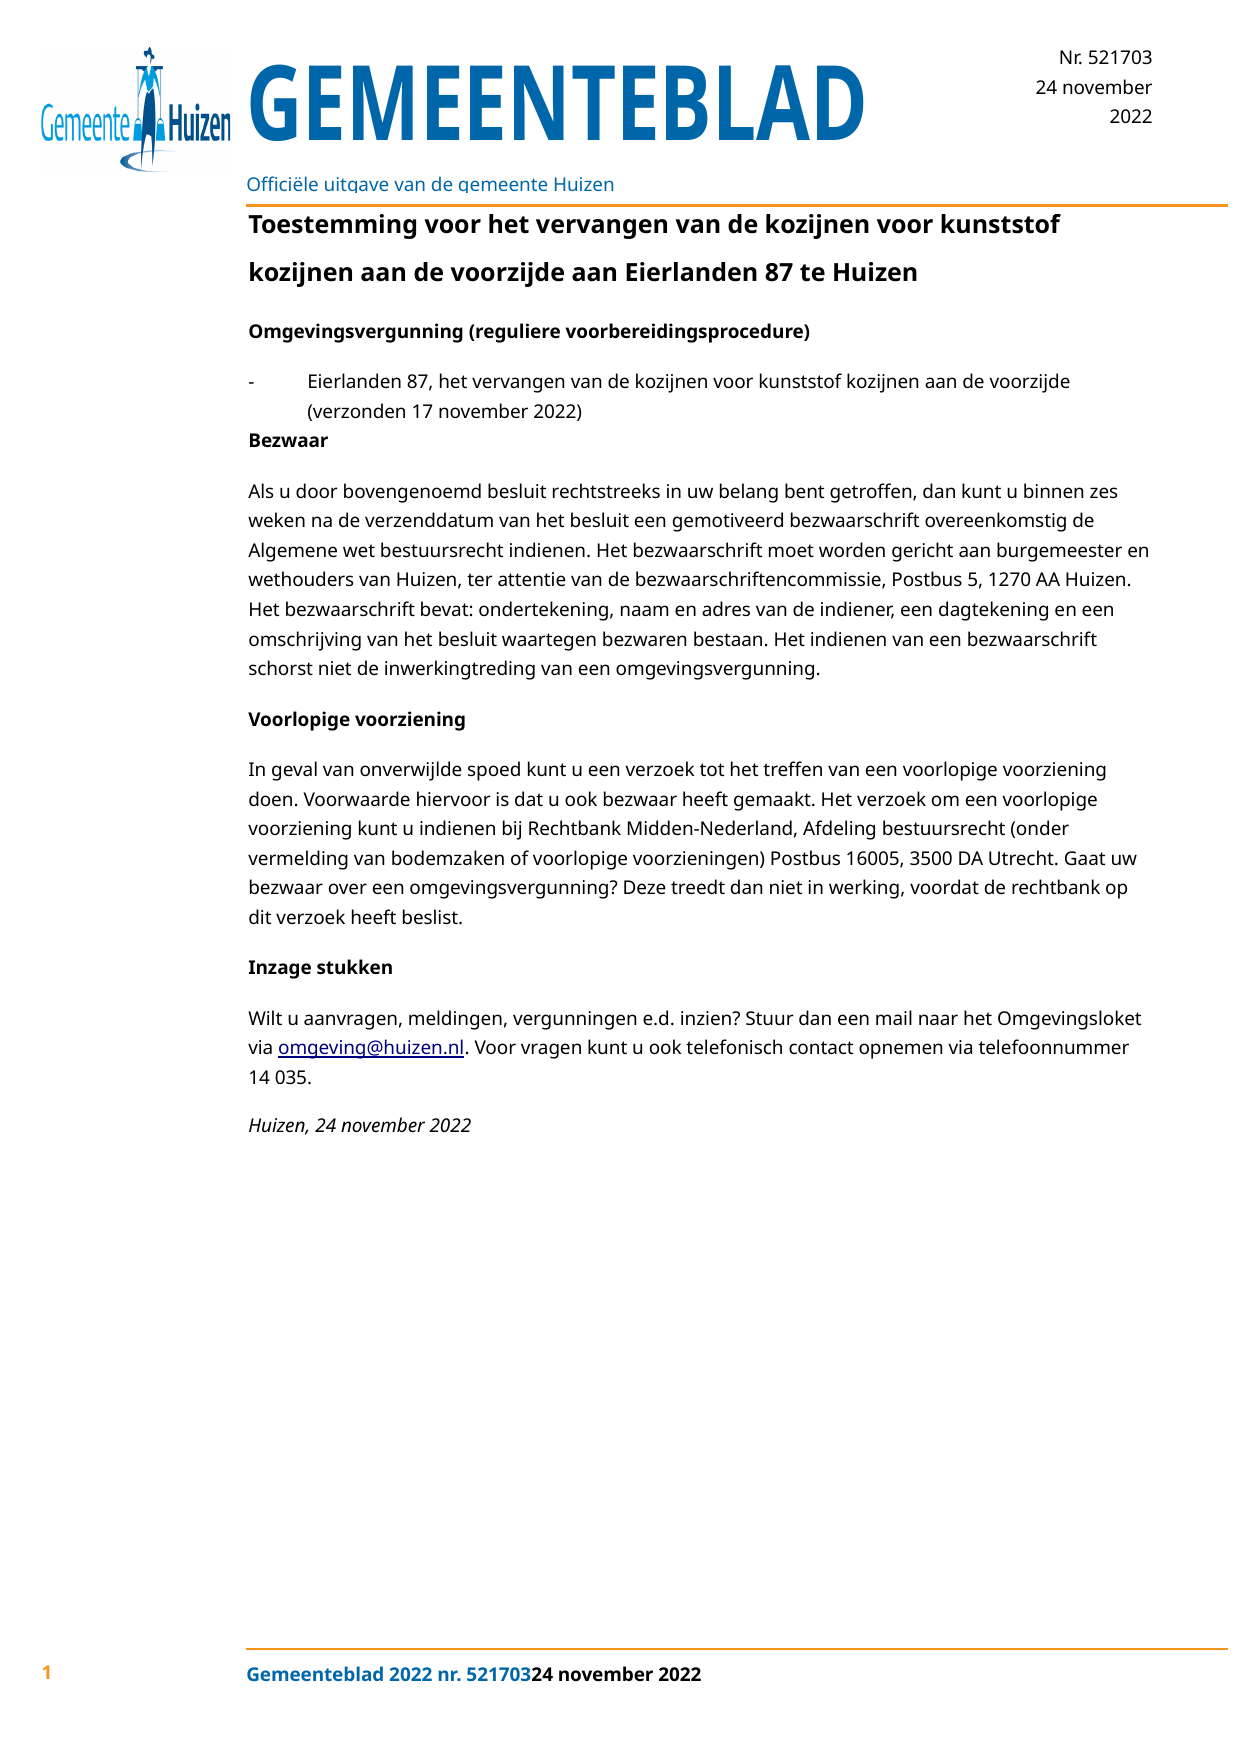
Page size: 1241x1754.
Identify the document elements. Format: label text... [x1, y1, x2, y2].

text Omgevingsvergunning (reguliere voorbereidingsprocedure) [248, 318, 1152, 344]
text Bezwaar [248, 427, 1152, 453]
text Toestemming voor het vervangen van de kozijnen voor kunststof kozijnen aan de voorzijde aan Eierlanden 87 te Huizen [248, 207, 1152, 288]
list Eierlanden 87, het vervangen van de kozijnen voor kunststof kozijnen aan de voorzijde (verzonden 17 november 2022) [248, 368, 1152, 424]
text Huizen, 24 november 2022 [248, 1112, 1152, 1138]
text Als u door bovengenoemd besluit rechtstreeks in uw belang bent getroffen, dan kunt u binnen zes weken na de verzenddatum van het besluit een gemotiveerd bezwaarschrift overeenkomstig de Algemene wet bestuursrecht indienen. Het bezwaarschrift moet worden gericht aan burgemeester en wethouders van Huizen, ter attentie van de bezwaarschriftencommissie, Postbus 5, 1270 AA Huizen. Het bezwaarschrift bevat: ondertekening, naam en adres van de indiener, een dagtekening en een omschrijving van het besluit waartegen bezwaren bestaan. Het indienen van een bezwaarschrift schorst niet de inwerkingtreding van een omgevingsvergunning. [248, 478, 1152, 681]
picture [41, 47, 231, 172]
text Wilt u aanvragen, meldingen, vergunningen e.d. inzien? Stuur dan een mail naar het Omgevingsloket via omgeving@huizen.nl. Voor vragen kunt u ook telefonisch contact opnemen via telefoonnummer 14 035. [248, 1005, 1152, 1090]
text In geval van onverwijlde spoed kunt u een verzoek tot het treffen van een voorlopige voorziening doen. Voorwaarde hiervoor is dat u ook bezwaar heeft gemaakt. Het verzoek om een voorlopige voorziening kunt u indienen bij Rechtbank Midden-Nederland, Afdeling bestuursrecht (onder vermelding van bodemzaken of voorlopige voorzieningen) Postbus 16005, 3500 DA Utrecht. Gaat uw bezwaar over een omgevingsvergunning? Deze treedt dan niet in werking, voordat de rechtbank op dit verzoek heeft beslist. [248, 756, 1152, 930]
text Inzage stukken [248, 954, 1152, 980]
text Voorlopige voorziening [248, 706, 1152, 732]
